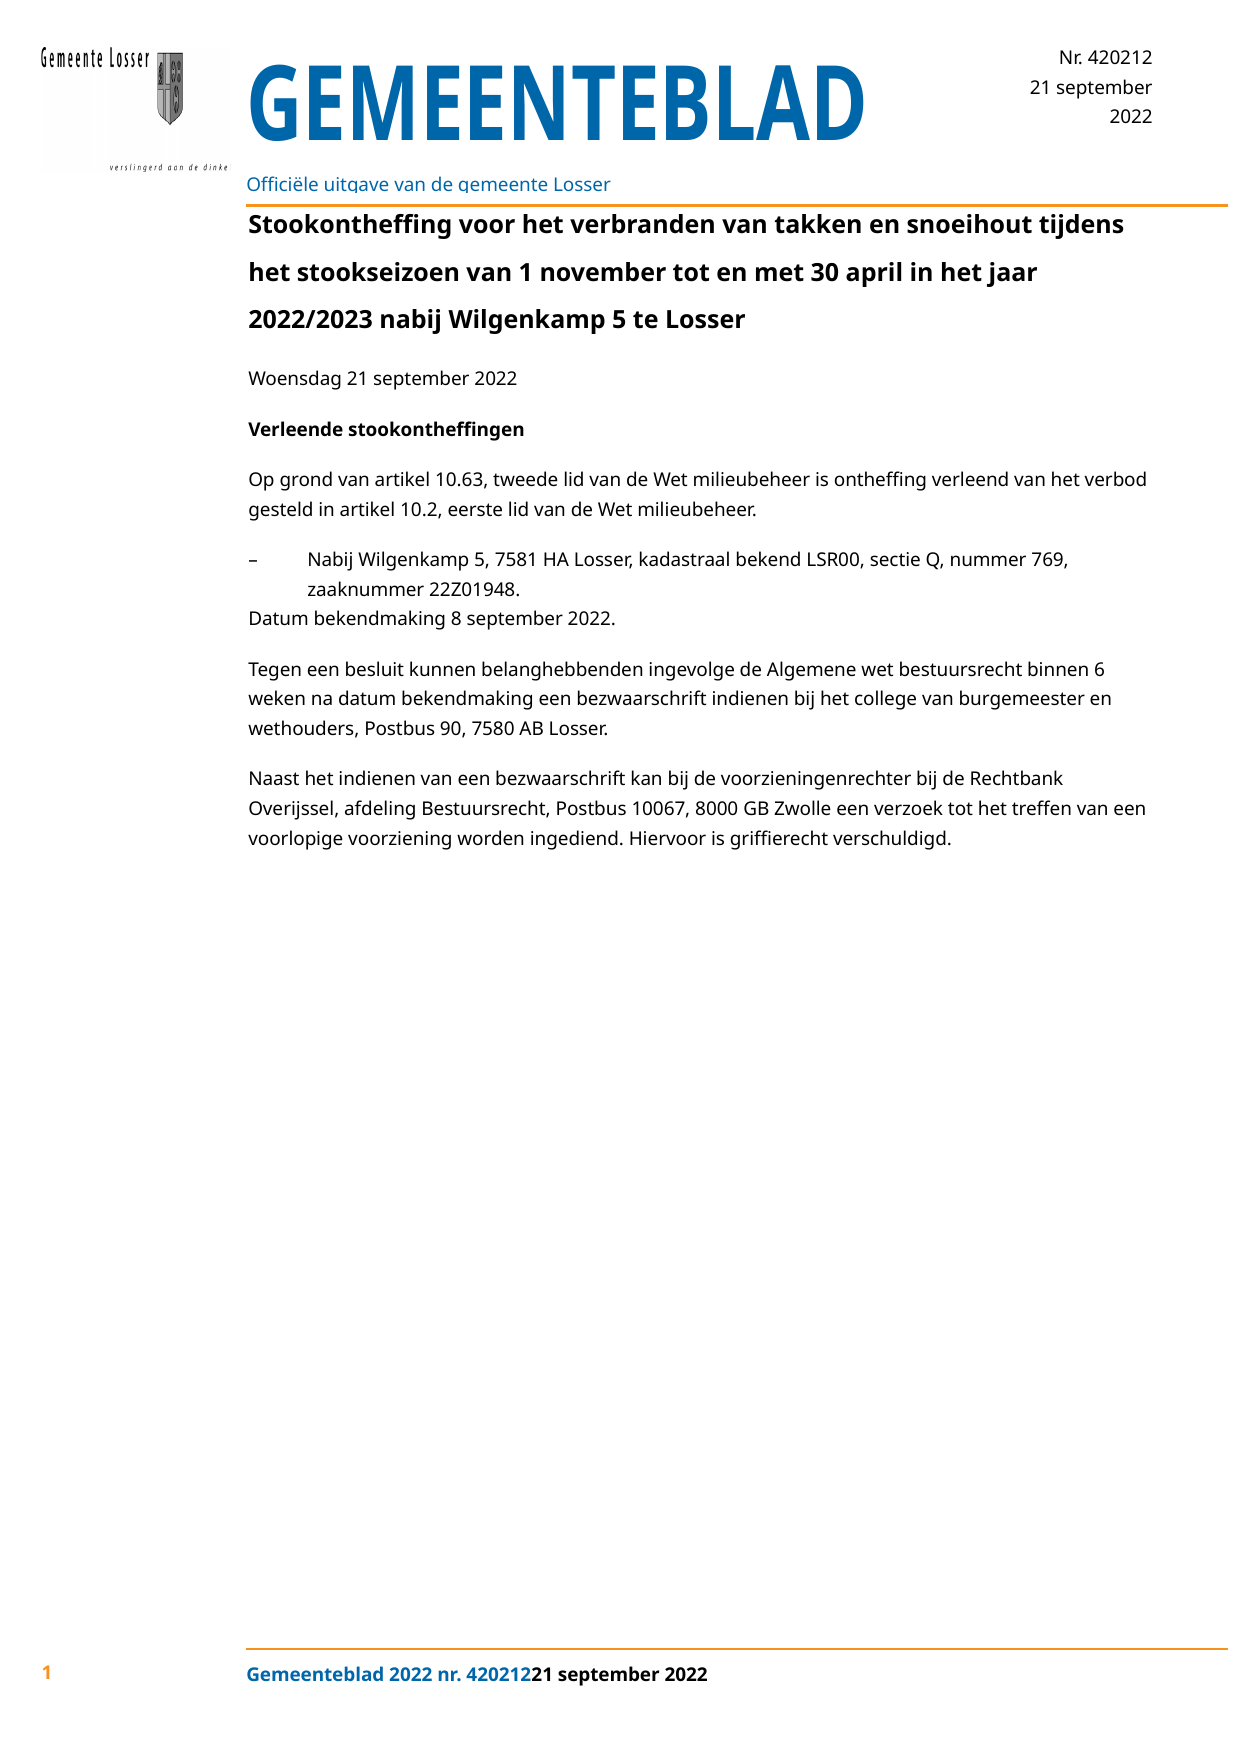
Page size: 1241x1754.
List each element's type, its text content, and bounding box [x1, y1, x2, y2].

text Datum bekendmaking 8 september 2022. [248, 606, 1152, 631]
list Nabij Wilgenkamp 5, 7581 HA Losser, kadastraal bekend LSR00, sectie Q, nummer 769, zaaknummer 22Z01948. [248, 546, 1152, 602]
text Stookontheffing voor het verbranden van takken en snoeihout tijdens het stookseizoen van 1 november tot en met 30 april in het jaar 2022/2023 nabij Wilgenkamp 5 te Losser [248, 207, 1152, 336]
picture [41, 47, 231, 172]
text Naast het indienen van een bezwaarschrift kan bij de voorzieningenrechter bij de Rechtbank Overijssel, afdeling Bestuursrecht, Postbus 10067, 8000 GB Zwolle een verzoek tot het treffen van een voorlopige voorziening worden ingediend. Hiervoor is griffierecht verschuldigd. [248, 766, 1152, 850]
text Verleende stookontheffingen [248, 416, 1152, 442]
text Woensdag 21 september 2022 [248, 366, 1152, 391]
text Op grond van artikel 10.63, tweede lid van de Wet milieubeheer is ontheffing verleend van het verbod gesteld in artikel 10.2, eerste lid van de Wet milieubeheer. [248, 466, 1152, 522]
text Tegen een besluit kunnen belanghebbenden ingevolge de Algemene wet bestuursrecht binnen 6 weken na datum bekendmaking een bezwaarschrift indienen bij het college van burgemeester en wethouders, Postbus 90, 7580 AB Losser. [248, 656, 1152, 741]
